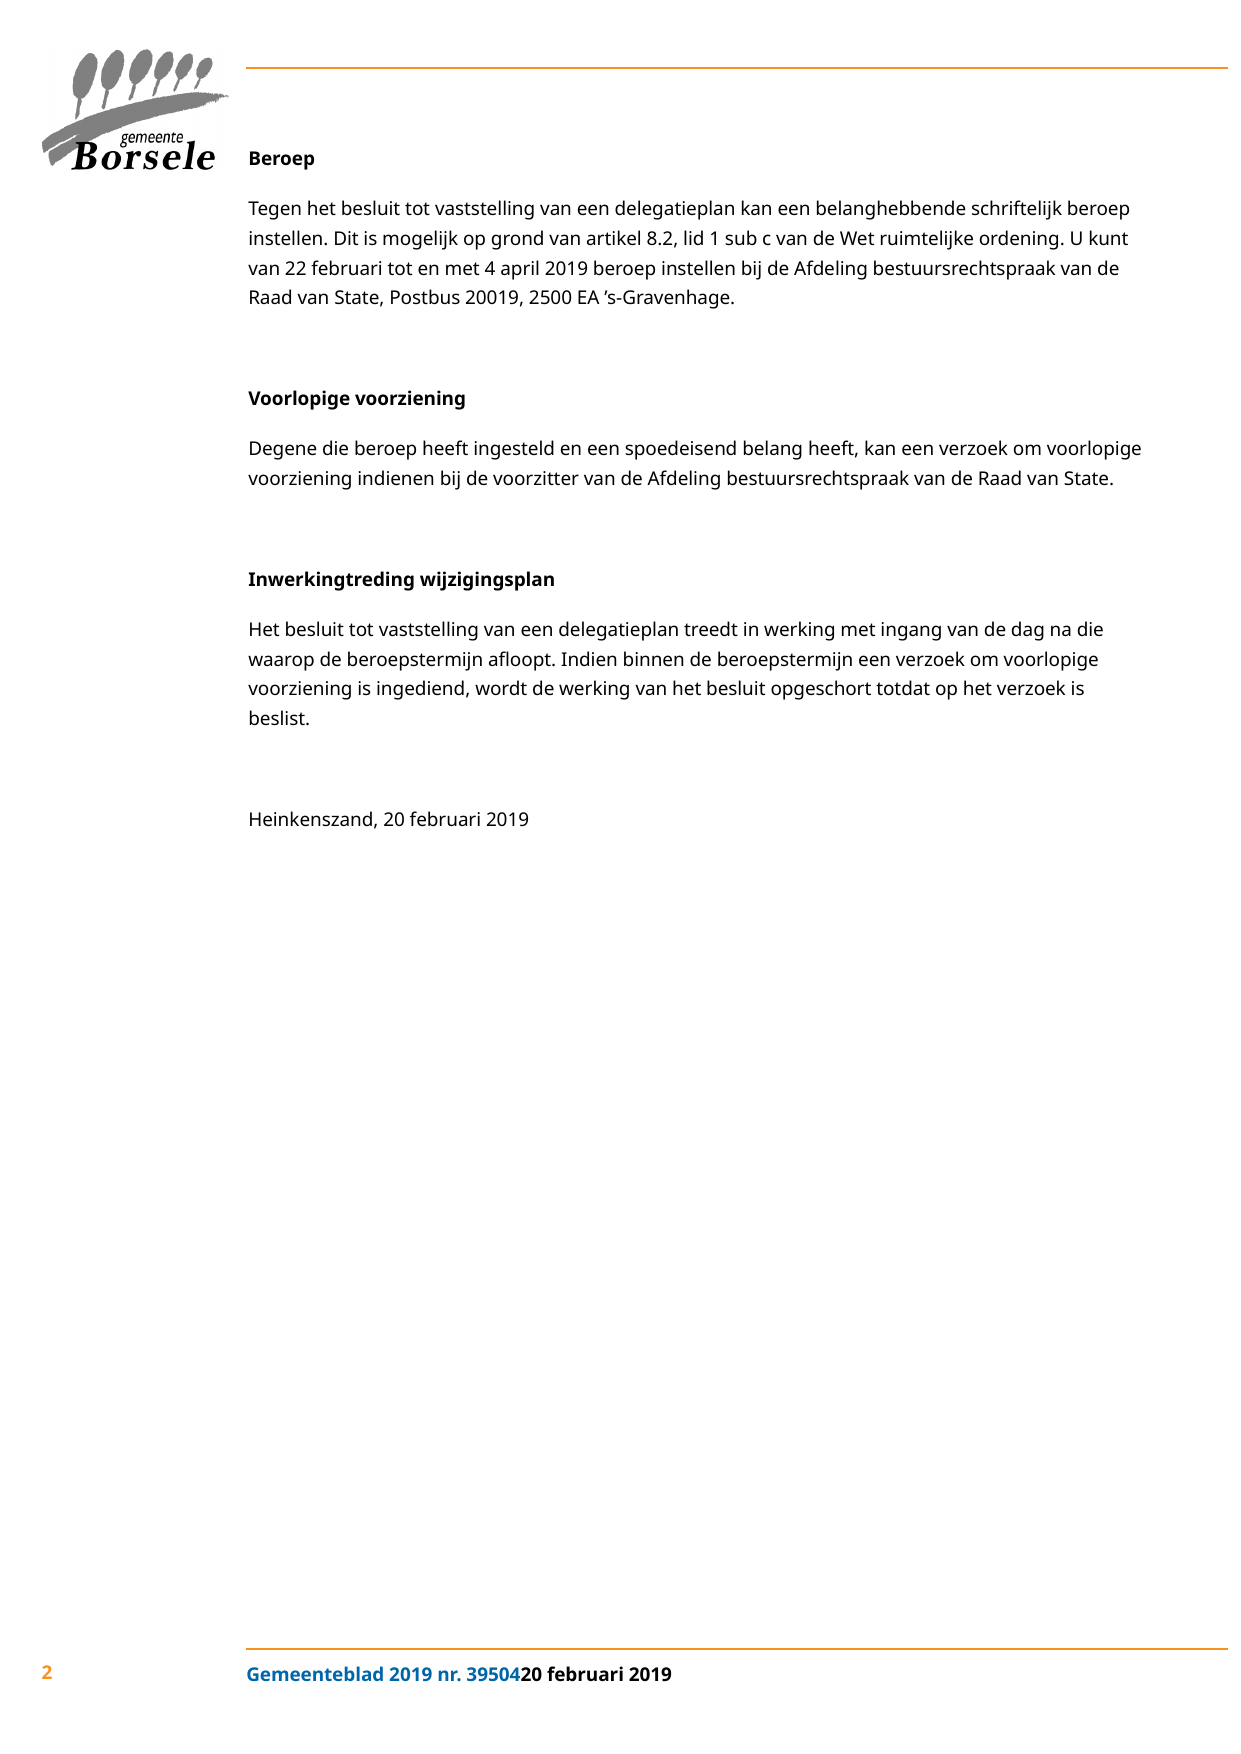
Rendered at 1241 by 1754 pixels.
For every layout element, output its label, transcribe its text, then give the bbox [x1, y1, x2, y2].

text Heinkenszand, 20 februari 2019 [248, 806, 1152, 832]
text Degene die beroep heeft ingesteld en een spoedeisend belang heeft, kan een verzoek om voorlopige voorziening indienen bij de voorzitter van de Afdeling bestuursrechtspraak van de Raad van State. [248, 436, 1152, 491]
text Tegen het besluit tot vaststelling van een delegatieplan kan een belanghebbende schriftelijk beroep instellen. Dit is mogelijk op grond van artikel 8.2, lid 1 sub c van de Wet ruimtelijke ordening. U kunt van 22 februari tot en met 4 april 2019 beroep instellen bij de Afdeling bestuursrechtspraak van de Raad van State, Postbus 20019, 2500 EA ’s-Gravenhage. [248, 196, 1152, 310]
text Inwerkingtreding wijzigingsplan [248, 566, 1152, 592]
picture [41, 47, 231, 172]
text Beroep [248, 145, 1152, 171]
text Voorlopige voorziening [248, 385, 1152, 411]
text Het besluit tot vaststelling van een delegatieplan treedt in werking met ingang van de dag na die waarop de beroepstermijn afloopt. Indien binnen de beroepstermijn een verzoek om voorlopige voorziening is ingediend, wordt de werking van het besluit opgeschort totdat op het verzoek is beslist. [248, 616, 1152, 731]
